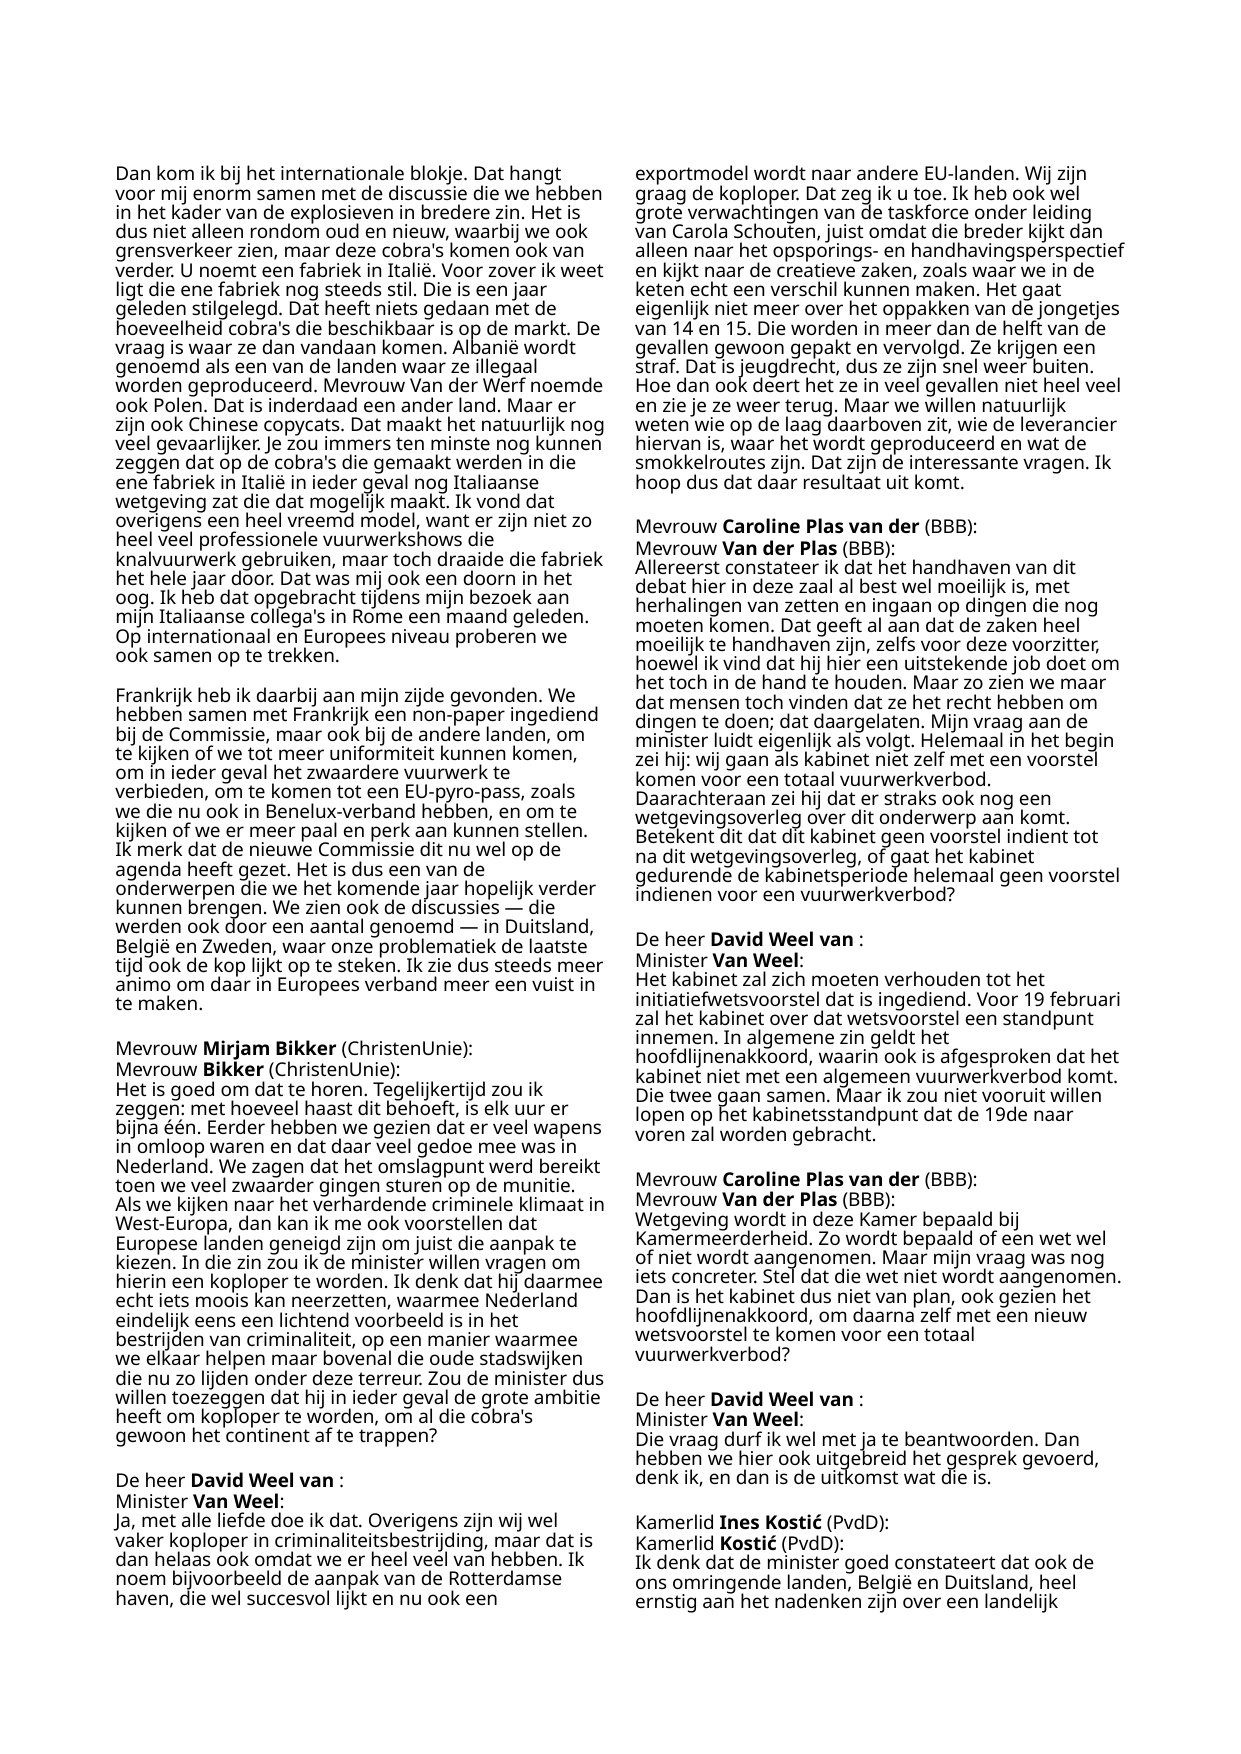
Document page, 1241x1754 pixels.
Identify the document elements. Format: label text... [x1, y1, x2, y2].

text Minister Van Weel: [635, 1411, 1125, 1431]
text De heer David Weel van : [115, 1467, 605, 1493]
text Mevrouw Van der Plas (BBB): [635, 1191, 1125, 1211]
text Dan kom ik bij het internationale blokje. Dat hangt voor mij enorm samen met de discussie die we hebben in het kader van de explosieven in bredere zin. Het is dus niet alleen rondom oud en nieuw, waarbij we ook grensverkeer zien, maar deze cobra's komen ook van verder. U noemt een fabriek in Italië. Voor zover ik weet ligt die ene fabriek nog steeds stil. Die is een jaar geleden stilgelegd. Dat heeft niets gedaan met de hoeveelheid cobra's die beschikbaar is op de markt. De vraag is waar ze dan vandaan komen. Albanië wordt genoemd als een van de landen waar ze illegaal worden geproduceerd. Mevrouw Van der Werf noemde ook Polen. Dat is inderdaad een ander land. Maar er zijn ook Chinese copycats. Dat maakt het natuurlijk nog veel gevaarlijker. Je zou immers ten minste nog kunnen zeggen dat op de cobra's die gemaakt werden in die ene fabriek in Italië in ieder geval nog Italiaanse wetgeving zat die dat mogelijk maakt. Ik vond dat overigens een heel vreemd model, want er zijn niet zo heel veel professionele vuurwerkshows die knalvuurwerk gebruiken, maar toch draaide die fabriek het hele jaar door. Dat was mij ook een doorn in het oog. Ik heb dat opgebracht tijdens mijn bezoek aan mijn Italiaanse collega's in Rome een maand geleden. Op internationaal en Europees niveau proberen we ook samen op te trekken. [115, 165, 605, 666]
text Ja, met alle liefde doe ik dat. Overigens zijn wij wel vaker koploper in criminaliteitsbestrijding, maar dat is dan helaas ook omdat we er heel veel van hebben. Ik noem bijvoorbeeld de aanpak van de Rotterdamse haven, die wel succesvol lijkt en nu ook een [115, 1512, 605, 1609]
text Het is goed om dat te horen. Tegelijkertijd zou ik zeggen: met hoeveel haast dit behoeft, is elk uur er bijna één. Eerder hebben we gezien dat er veel wapens in omloop waren en dat daar veel gedoe mee was in Nederland. We zagen dat het omslagpunt werd bereikt toen we veel zwaarder gingen sturen op de munitie. Als we kijken naar het verhardende criminele klimaat in West-Europa, dan kan ik me ook voorstellen dat Europese landen geneigd zijn om juist die aanpak te kiezen. In die zin zou ik de minister willen vragen om hierin een koploper te worden. Ik denk dat hij daarmee echt iets moois kan neerzetten, waarmee Nederland eindelijk eens een lichtend voorbeeld is in het bestrijden van criminaliteit, op een manier waarmee we elkaar helpen maar bovenal die oude stadswijken die nu zo lijden onder deze terreur. Zou de minister dus willen toezeggen dat hij in ieder geval de grote ambitie heeft om koploper te worden, om al die cobra's gewoon het continent af te trappen? [115, 1081, 605, 1447]
text Mevrouw Bikker (ChristenUnie): [115, 1061, 605, 1081]
text Kamerlid Kostić (PvdD): [635, 1535, 1125, 1554]
text Het kabinet zal zich moeten verhouden tot het initiatiefwetsvoorstel dat is ingediend. Voor 19 februari zal het kabinet over dat wetsvoorstel een standpunt innemen. In algemene zin geldt het hoofdlijnenakkoord, waarin ook is afgesproken dat het kabinet niet met een algemeen vuurwerkverbod komt. Die twee gaan samen. Maar ik zou niet vooruit willen lopen op het kabinetsstandpunt dat de 19de naar voren zal worden gebracht. [635, 971, 1125, 1145]
text Minister Van Weel: [115, 1493, 605, 1512]
text Die vraag durf ik wel met ja te beantwoorden. Dan hebben we hier ook uitgebreid het gesprek gevoerd, denk ik, en dan is de uitkomst wat die is. [635, 1431, 1125, 1488]
text De heer David Weel van : [635, 926, 1125, 952]
text De heer David Weel van : [635, 1386, 1125, 1411]
text Allereerst constateer ik dat het handhaven van dit debat hier in deze zaal al best wel moeilijk is, met herhalingen van zetten en ingaan op dingen die nog moeten komen. Dat geeft al aan dat de zaken heel moeilijk te handhaven zijn, zelfs voor deze voorzitter, hoewel ik vind dat hij hier een uitstekende job doet om het toch in de hand te houden. Maar zo zien we maar dat mensen toch vinden dat ze het recht hebben om dingen te doen; dat daargelaten. Mijn vraag aan de minister luidt eigenlijk als volgt. Helemaal in het begin zei hij: wij gaan als kabinet niet zelf met een voorstel komen voor een totaal vuurwerkverbod. Daarachteraan zei hij dat er straks ook nog een wetgevingsoverleg over dit onderwerp aan komt. Betekent dit dat dit kabinet geen voorstel indient tot na dit wetgevingsoverleg, of gaat het kabinet gedurende de kabinetsperiode helemaal geen voorstel indienen voor een vuurwerkverbod? [635, 559, 1125, 906]
text Mevrouw Van der Plas (BBB): [635, 539, 1125, 559]
text Frankrijk heb ik daarbij aan mijn zijde gevonden. We hebben samen met Frankrijk een non-paper ingediend bij de Commissie, maar ook bij de andere landen, om te kijken of we tot meer uniformiteit kunnen komen, om in ieder geval het zwaardere vuurwerk te verbieden, om te komen tot een EU-pyro-pass, zoals we die nu ook in Benelux-verband hebben, en om te kijken of we er meer paal en perk aan kunnen stellen. Ik merk dat de nieuwe Commissie dit nu wel op de agenda heeft gezet. Het is dus een van de onderwerpen die we het komende jaar hopelijk verder kunnen brengen. We zien ook de discussies — die werden ook door een aantal genoemd — in Duitsland, België en Zweden, waar onze problematiek de laatste tijd ook de kop lijkt op te steken. Ik zie dus steeds meer animo om daar in Europees verband meer een vuist in te maken. [115, 687, 605, 1015]
text Mevrouw Caroline Plas van der (BBB): [635, 514, 1125, 539]
text Kamerlid Ines Kostić (PvdD): [635, 1509, 1125, 1535]
text exportmodel wordt naar andere EU-landen. Wij zijn graag de koploper. Dat zeg ik u toe. Ik heb ook wel grote verwachtingen van de taskforce onder leiding van Carola Schouten, juist omdat die breder kijkt dan alleen naar het opsporings- en handhavingsperspectief en kijkt naar de creatieve zaken, zoals waar we in de keten echt een verschil kunnen maken. Het gaat eigenlijk niet meer over het oppakken van de jongetjes van 14 en 15. Die worden in meer dan de helft van de gevallen gewoon gepakt en vervolgd. Ze krijgen een straf. Dat is jeugdrecht, dus ze zijn snel weer buiten. Hoe dan ook deert het ze in veel gevallen niet heel veel en zie je ze weer terug. Maar we willen natuurlijk weten wie op de laag daarboven zit, wie de leverancier hiervan is, waar het wordt geproduceerd en wat de smokkelroutes zijn. Dat zijn de interessante vragen. Ik hoop dus dat daar resultaat uit komt. [635, 165, 1125, 493]
text Wetgeving wordt in deze Kamer bepaald bij Kamermeerderheid. Zo wordt bepaald of een wet wel of niet wordt aangenomen. Maar mijn vraag was nog iets concreter. Stel dat die wet niet wordt aangenomen. Dan is het kabinet dus niet van plan, ook gezien het hoofdlijnenakkoord, om daarna zelf met een nieuw wetsvoorstel te komen voor een totaal vuurwerkverbod? [635, 1211, 1125, 1365]
text Mevrouw Mirjam Bikker (ChristenUnie): [115, 1036, 605, 1061]
text Minister Van Weel: [635, 952, 1125, 971]
text Ik denk dat de minister goed constateert dat ook de ons omringende landen, België en Duitsland, heel ernstig aan het nadenken zijn over een landelijk [635, 1554, 1125, 1612]
text Mevrouw Caroline Plas van der (BBB): [635, 1166, 1125, 1191]
